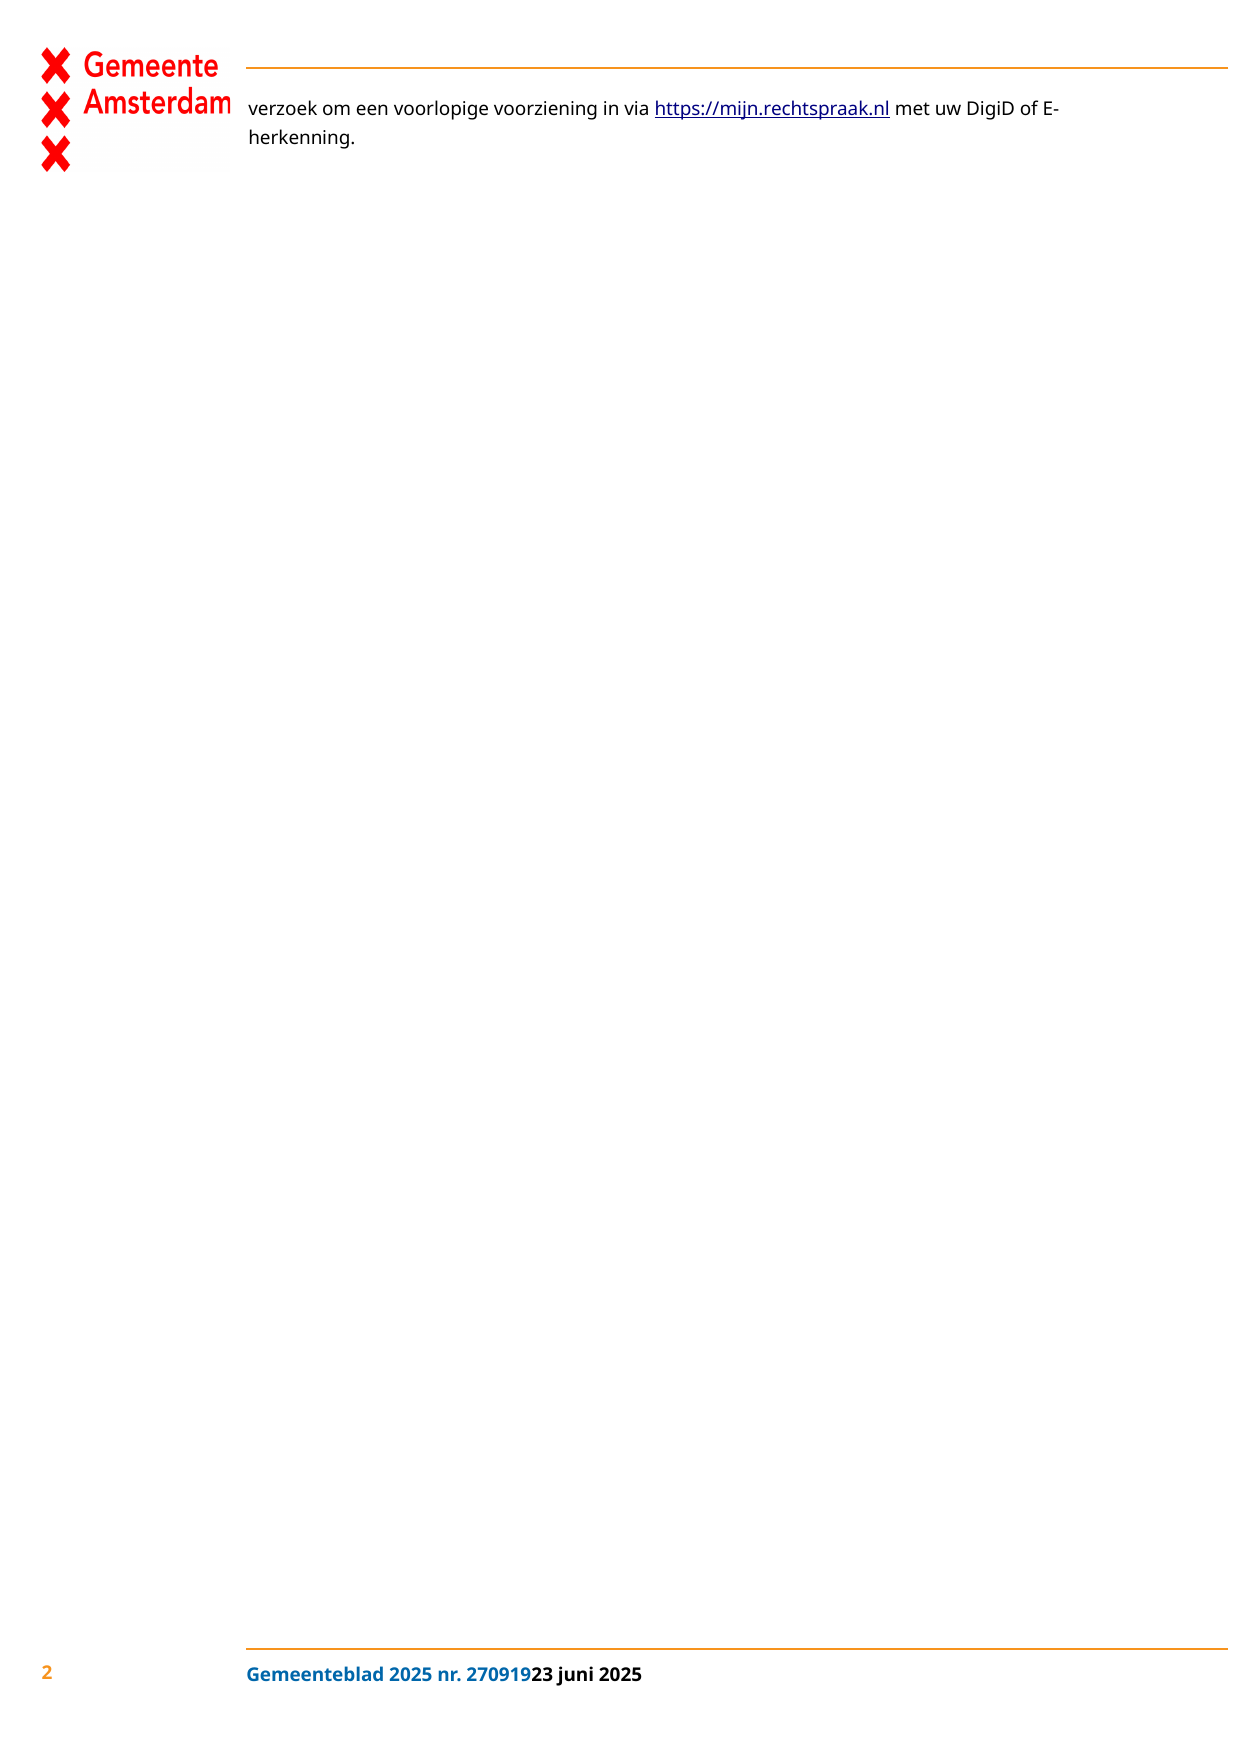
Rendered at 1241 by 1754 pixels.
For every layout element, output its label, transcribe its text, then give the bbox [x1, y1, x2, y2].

picture [41, 47, 231, 172]
text verzoek om een voorlopige voorziening in via https://mijn.rechtspraak.nl met uw DigiD of E-herkenning. [248, 95, 1152, 150]
